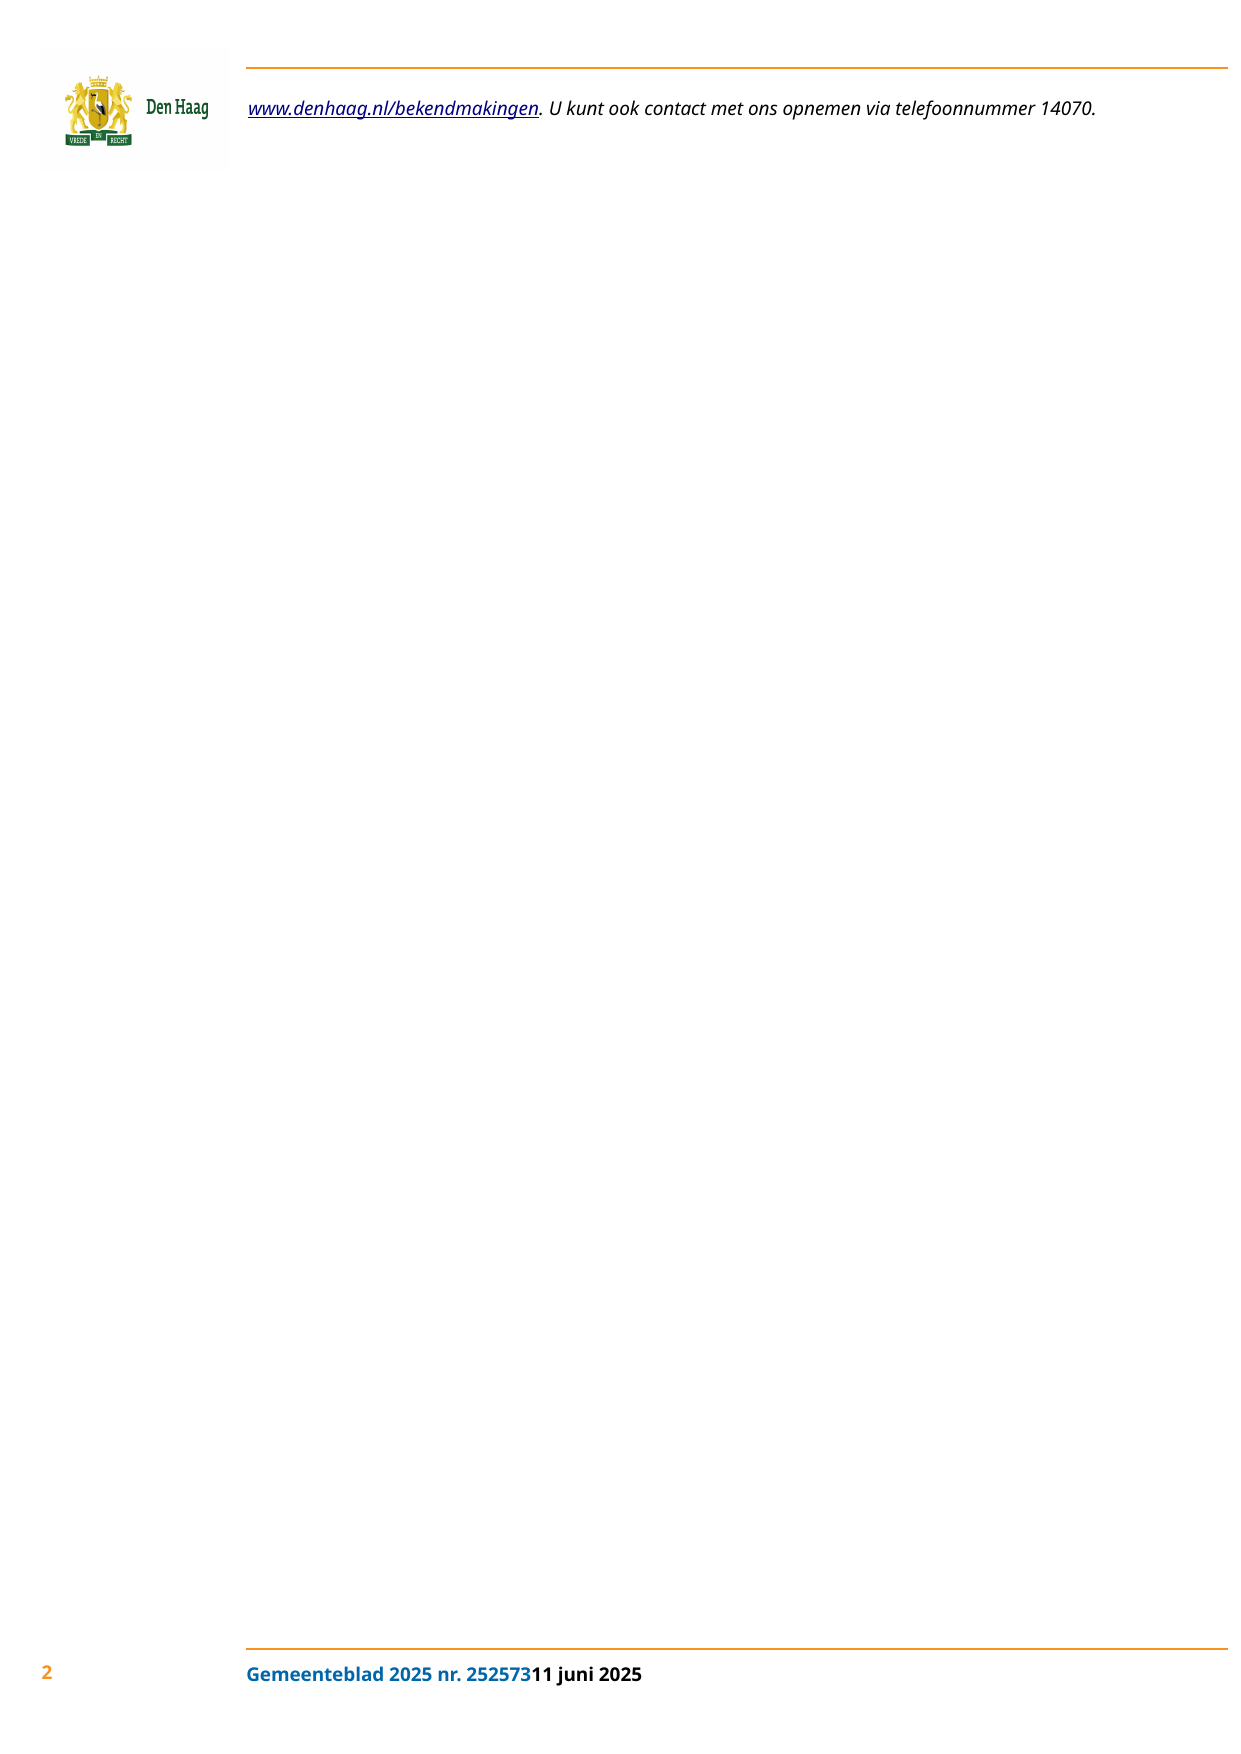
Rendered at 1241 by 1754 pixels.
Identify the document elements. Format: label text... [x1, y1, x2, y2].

picture [41, 47, 231, 172]
text www.denhaag.nl/bekendmakingen. U kunt ook contact met ons opnemen via telefoonnummer 14070. [248, 95, 1152, 121]
